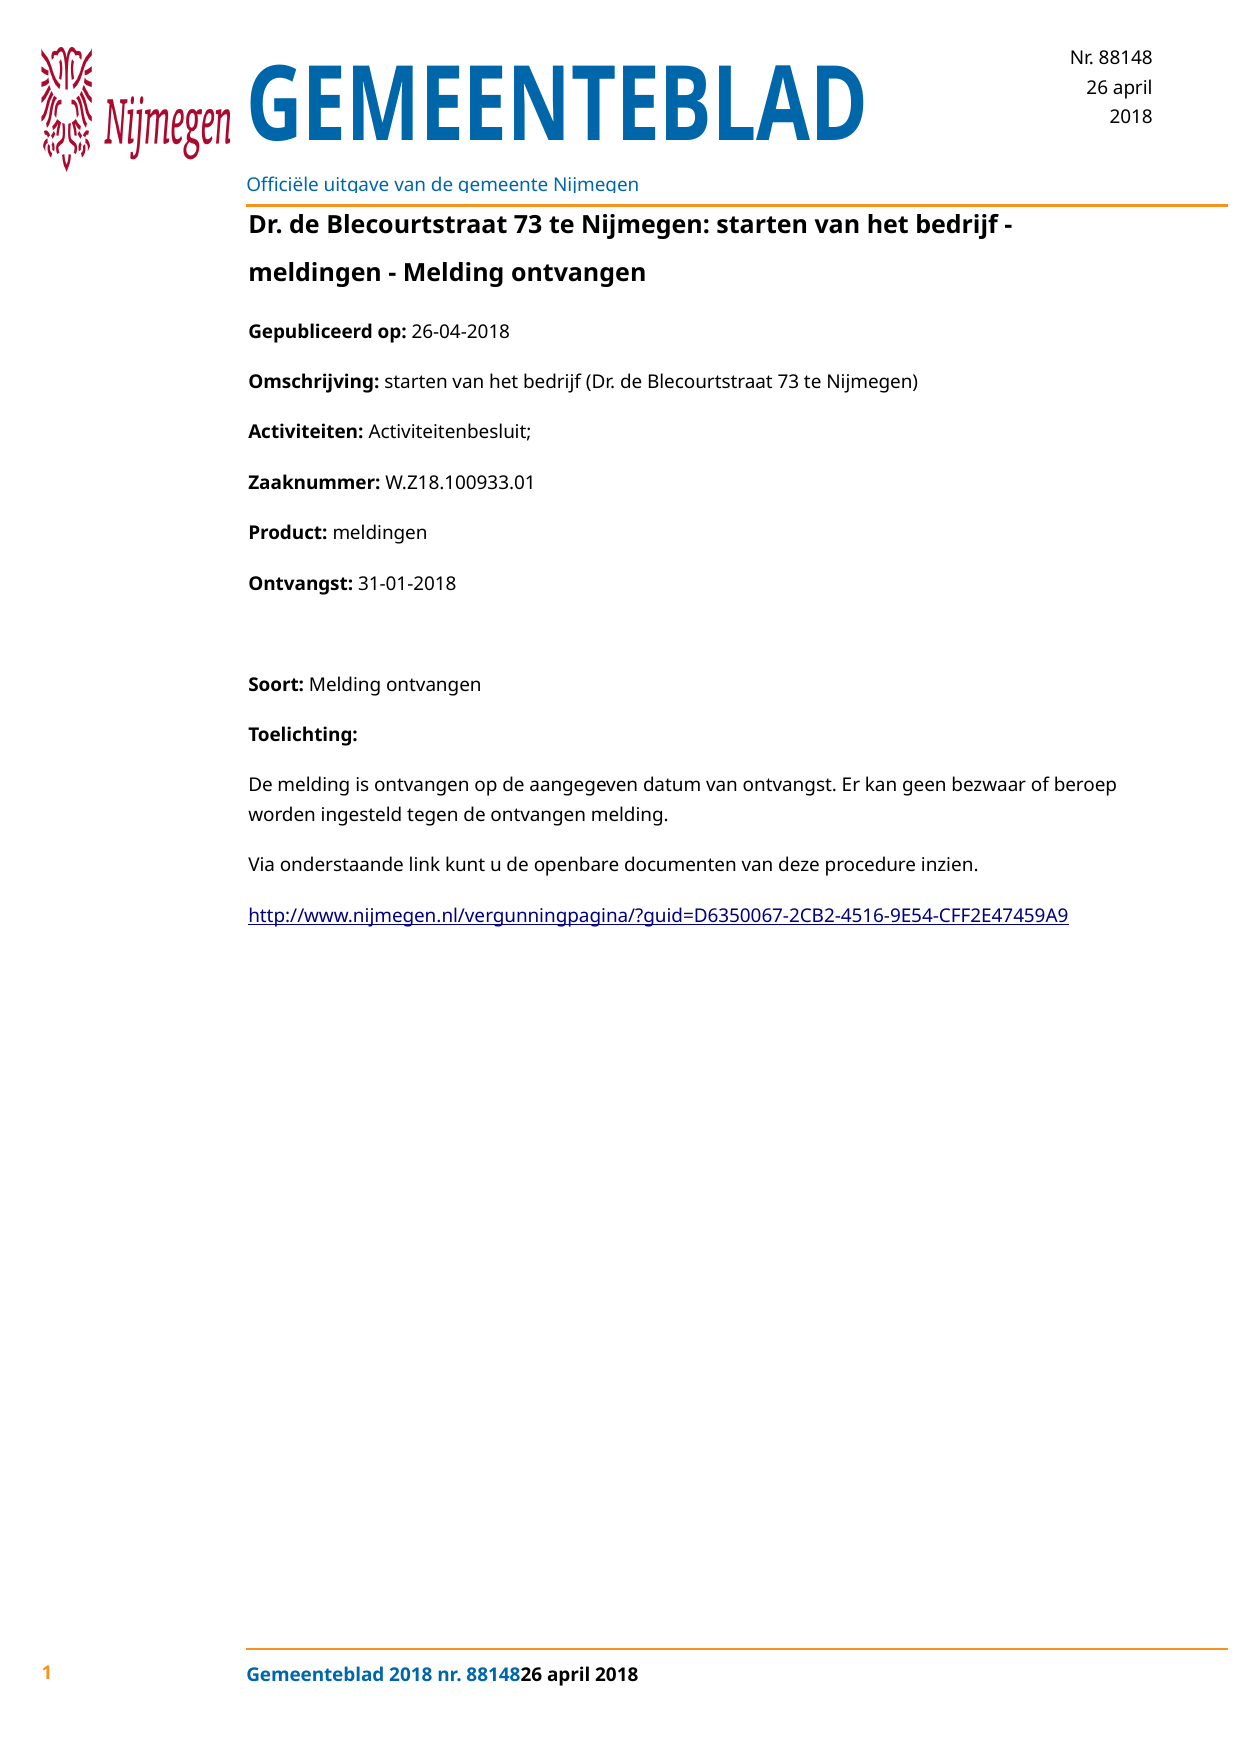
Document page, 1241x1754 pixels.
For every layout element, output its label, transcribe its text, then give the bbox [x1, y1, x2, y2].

text Via onderstaande link kunt u de openbare documenten van deze procedure inzien. [248, 852, 1152, 877]
text Activiteiten: Activiteitenbesluit; [248, 419, 1152, 444]
text Dr. de Blecourtstraat 73 te Nijmegen: starten van het bedrijf - meldingen - Melding ontvangen [248, 207, 1152, 288]
text Toelichting: [248, 721, 1152, 747]
text Gepubliceerd op: 26-04-2018 [248, 318, 1152, 344]
text Ontvangst: 31-01-2018 [248, 570, 1152, 596]
text Omschrijving: starten van het bedrijf (Dr. de Blecourtstraat 73 te Nijmegen) [248, 368, 1152, 394]
text Soort: Melding ontvangen [248, 671, 1152, 697]
text Product: meldingen [248, 519, 1152, 545]
picture [41, 47, 231, 172]
text Zaaknummer: W.Z18.100933.01 [248, 469, 1152, 495]
text http://www.nijmegen.nl/vergunningpagina/?guid=D6350067-2CB2-4516-9E54-CFF2E47459A9 [248, 902, 1152, 928]
text De melding is ontvangen op de aangegeven datum van ontvangst. Er kan geen bezwaar of beroep worden ingesteld tegen de ontvangen melding. [248, 772, 1152, 827]
